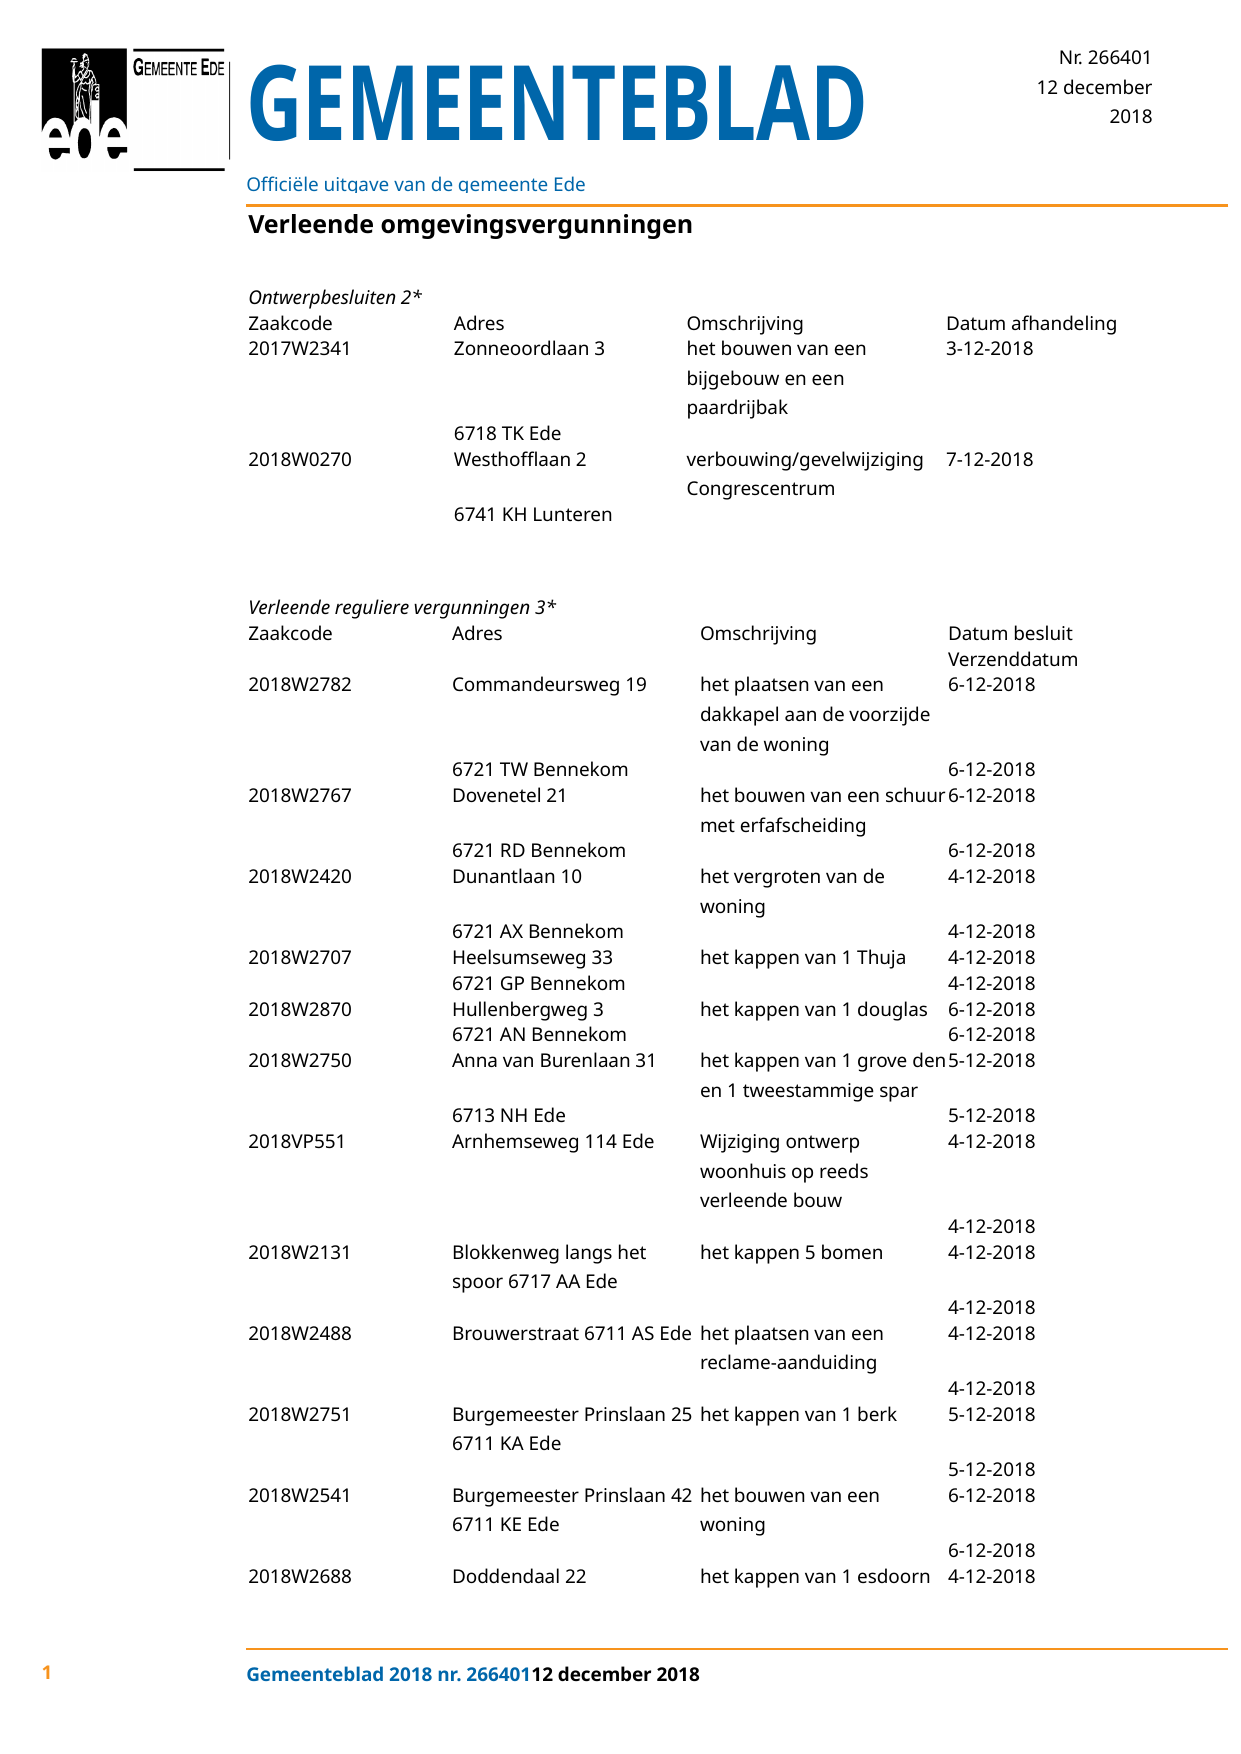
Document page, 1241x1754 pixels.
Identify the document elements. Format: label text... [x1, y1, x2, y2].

table_cell 4-12-2018 [948, 1213, 1152, 1239]
table_cell [452, 1375, 700, 1401]
table_cell [248, 646, 452, 672]
table_cell het kappen van 1 Thuja [700, 944, 948, 970]
table_cell [452, 1456, 700, 1482]
table_cell Blokkenweg langs het spoor 6717 AA Ede [452, 1239, 700, 1294]
table_header Adres [454, 310, 686, 335]
table_cell 4-12-2018 [948, 1563, 1152, 1589]
table_cell [700, 1021, 948, 1047]
table_cell 6-12-2018 [948, 782, 1152, 837]
table_cell [248, 970, 452, 996]
table_cell 5-12-2018 [948, 1401, 1152, 1456]
table_cell 4-12-2018 [948, 1128, 1152, 1213]
table_cell Brouwerstraat 6711 AS Ede [452, 1320, 700, 1375]
text Verleende reguliere vergunningen 3* [248, 594, 1152, 620]
table_cell [248, 838, 452, 863]
table_cell 6741 KH Lunteren [454, 501, 686, 527]
table_cell het bouwen van een bijgebouw en een paardrijbak [686, 335, 946, 420]
table_cell 2018W0270 [248, 446, 454, 501]
table_header Datum afhandeling [946, 310, 1152, 335]
table_cell 4-12-2018 [948, 1320, 1152, 1375]
table_cell 2018W2750 [248, 1047, 452, 1102]
table_cell 3-12-2018 [946, 335, 1152, 420]
table_cell [700, 1375, 948, 1401]
table_cell [700, 1213, 948, 1239]
table_cell 2018W2767 [248, 782, 452, 837]
table_cell 5-12-2018 [948, 1456, 1152, 1482]
table_cell 6721 TW Bennekom [452, 756, 700, 782]
table_cell 4-12-2018 [948, 919, 1152, 944]
table_cell het kappen van 1 douglas [700, 996, 948, 1021]
table_cell 7-12-2018 [946, 446, 1152, 501]
table_cell Hullenbergweg 3 [452, 996, 700, 1021]
table_cell [700, 1456, 948, 1482]
table_cell Commandeursweg 19 [452, 672, 700, 756]
table_cell 2018W2870 [248, 996, 452, 1021]
table_cell het plaatsen van een dakkapel aan de voorzijde van de woning [700, 672, 948, 756]
table_cell 6721 AX Bennekom [452, 919, 700, 944]
table_cell Verzenddatum [948, 646, 1152, 672]
table_cell [248, 1375, 452, 1401]
table_cell Heelsumseweg 33 [452, 944, 700, 970]
table_cell 6713 NH Ede [452, 1103, 700, 1128]
table_cell 2018W2131 [248, 1239, 452, 1294]
table_cell 6-12-2018 [948, 756, 1152, 782]
text Ontwerpbesluiten 2* [248, 284, 1152, 309]
table_cell Zonneoordlaan 3 [454, 335, 686, 420]
table_cell 4-12-2018 [948, 944, 1152, 970]
table_cell 6-12-2018 [948, 1021, 1152, 1047]
table_cell [452, 1537, 700, 1563]
table_cell het plaatsen van een reclame-aanduiding [700, 1320, 948, 1375]
table_cell 6-12-2018 [948, 672, 1152, 756]
table_cell 6-12-2018 [948, 1482, 1152, 1537]
table_cell [700, 646, 948, 672]
table_cell [248, 1537, 452, 1563]
table_cell [452, 1294, 700, 1320]
table_header Omschrijving [700, 620, 948, 646]
table_cell [700, 756, 948, 782]
picture [41, 47, 231, 172]
table_cell Dunantlaan 10 [452, 863, 700, 918]
table_cell 6721 RD Bennekom [452, 838, 700, 863]
table_cell [248, 1294, 452, 1320]
table_cell Burgemeester Prinslaan 42 6711 KE Ede [452, 1482, 700, 1537]
table_cell 2018W2707 [248, 944, 452, 970]
table_cell [700, 1103, 948, 1128]
table_cell het bouwen van een schuur met erfafscheiding [700, 782, 948, 837]
table_cell het kappen van 1 esdoorn [700, 1563, 948, 1589]
table_cell 2018W2782 [248, 672, 452, 756]
table_cell [700, 838, 948, 863]
text Verleende omgevingsvergunningen [248, 207, 1152, 241]
table_cell 2017W2341 [248, 335, 454, 420]
table_cell [700, 1537, 948, 1563]
table_cell [248, 1103, 452, 1128]
table_cell [248, 1021, 452, 1047]
table_cell 6-12-2018 [948, 1537, 1152, 1563]
table_cell [248, 756, 452, 782]
table_header Adres [452, 620, 700, 646]
table_cell [248, 1456, 452, 1482]
table_cell [946, 501, 1152, 527]
table_cell 4-12-2018 [948, 1294, 1152, 1320]
table_cell 2018W2688 [248, 1563, 452, 1589]
table_cell 6-12-2018 [948, 838, 1152, 863]
table_cell [248, 1213, 452, 1239]
table_header Zaakcode [248, 620, 452, 646]
table_cell 2018W2420 [248, 863, 452, 918]
table_cell 6-12-2018 [948, 996, 1152, 1021]
table_cell het vergroten van de woning [700, 863, 948, 918]
table_cell 4-12-2018 [948, 863, 1152, 918]
table_cell 4-12-2018 [948, 1375, 1152, 1401]
table_cell Doddendaal 22 [452, 1563, 700, 1589]
table_cell Dovenetel 21 [452, 782, 700, 837]
table_cell [248, 501, 454, 527]
table_cell 2018VP551 [248, 1128, 452, 1213]
table_cell 5-12-2018 [948, 1047, 1152, 1102]
table_cell Arnhemseweg 114 Ede [452, 1128, 700, 1213]
table_cell 2018W2541 [248, 1482, 452, 1537]
table_cell [248, 420, 454, 446]
table_cell 6721 AN Bennekom [452, 1021, 700, 1047]
table_cell 2018W2751 [248, 1401, 452, 1456]
table_cell 4-12-2018 [948, 1239, 1152, 1294]
table_cell [248, 919, 452, 944]
table_cell [452, 1213, 700, 1239]
table_cell het kappen van 1 berk [700, 1401, 948, 1456]
table_cell 4-12-2018 [948, 970, 1152, 996]
table_cell [700, 919, 948, 944]
table_cell Anna van Burenlaan 31 [452, 1047, 700, 1102]
table_cell Burgemeester Prinslaan 25 6711 KA Ede [452, 1401, 700, 1456]
table_header Datum besluit [948, 620, 1152, 646]
table_cell het kappen van 1 grove den en 1 tweestammige spar [700, 1047, 948, 1102]
table_cell verbouwing/gevelwijziging Congrescentrum [686, 446, 946, 501]
table_cell [700, 1294, 948, 1320]
table_cell [946, 420, 1152, 446]
table_cell [686, 501, 946, 527]
table_cell [686, 420, 946, 446]
table_cell het kappen 5 bomen [700, 1239, 948, 1294]
table_cell 5-12-2018 [948, 1103, 1152, 1128]
table_cell 6718 TK Ede [454, 420, 686, 446]
table_cell 6721 GP Bennekom [452, 970, 700, 996]
table_cell [452, 646, 700, 672]
table_header Zaakcode [248, 310, 454, 335]
table_cell [700, 970, 948, 996]
table_header Omschrijving [686, 310, 946, 335]
table_cell 2018W2488 [248, 1320, 452, 1375]
table_cell Westhofflaan 2 [454, 446, 686, 501]
table_cell Wijziging ontwerp woonhuis op reeds verleende bouw [700, 1128, 948, 1213]
table_cell het bouwen van een woning [700, 1482, 948, 1537]
